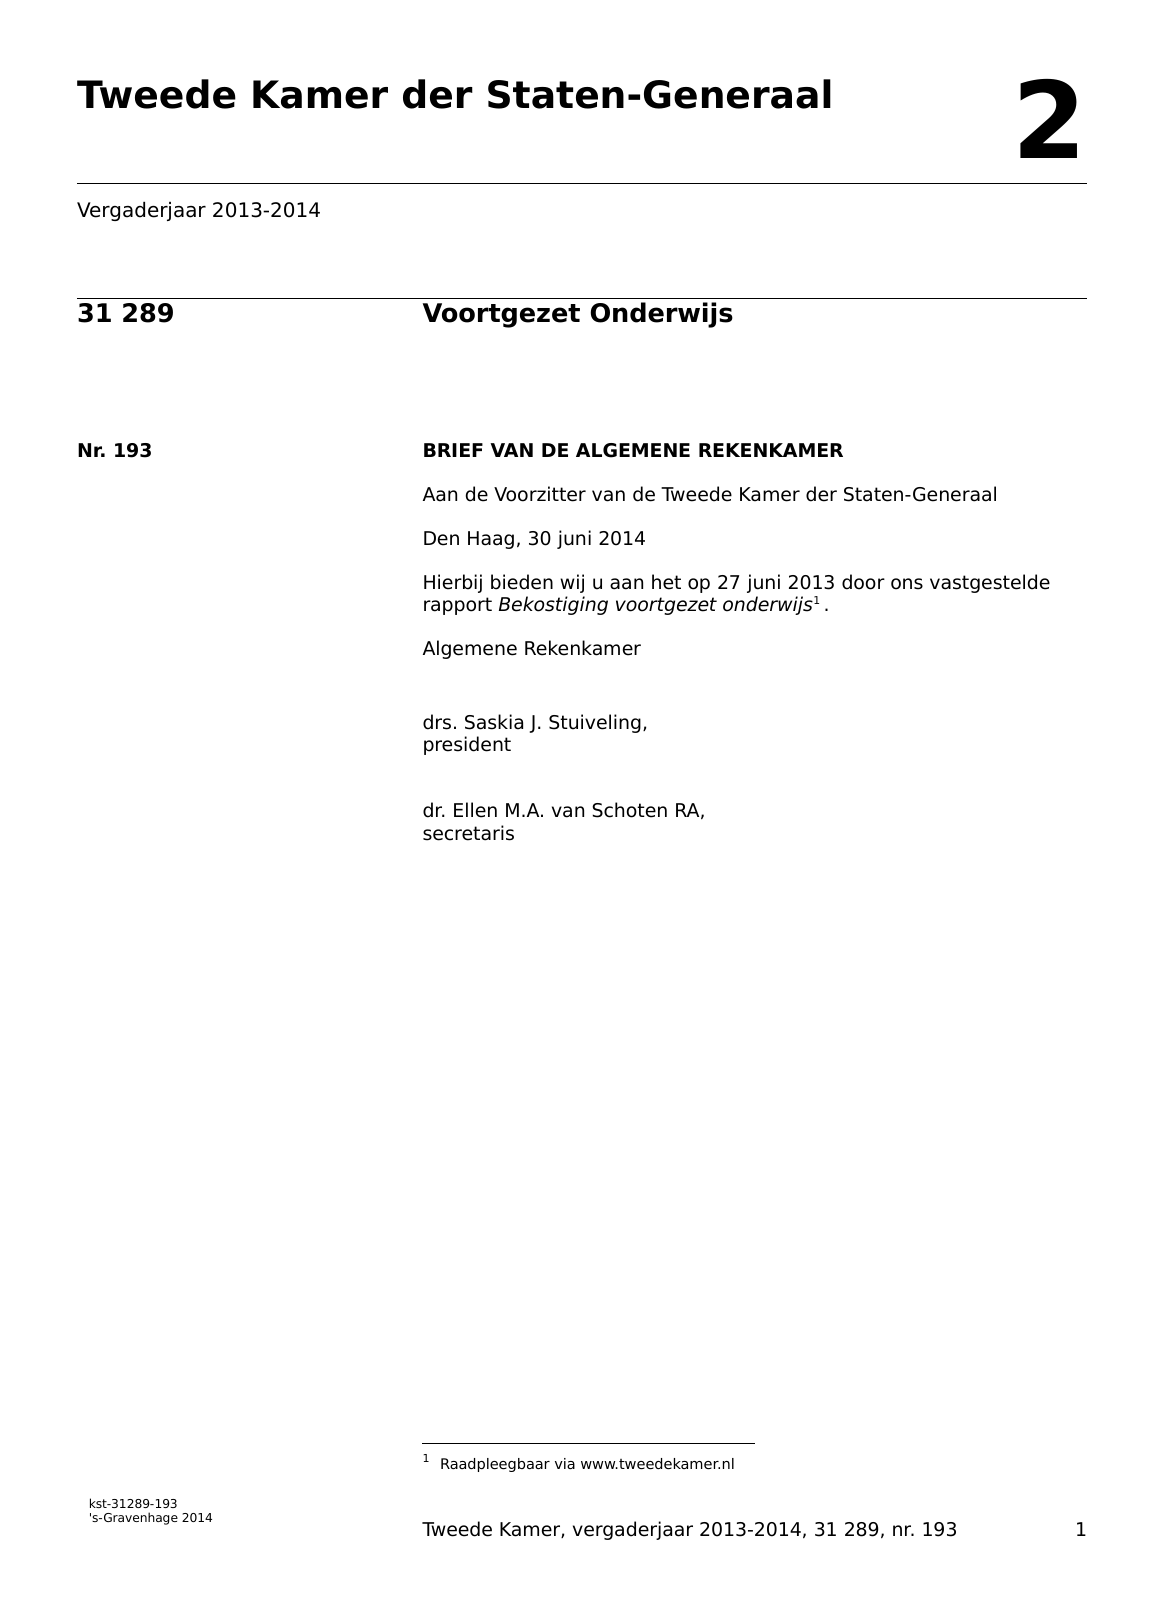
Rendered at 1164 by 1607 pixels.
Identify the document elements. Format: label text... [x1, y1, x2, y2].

text 's-Gravenhage 2014 [88, 1511, 323, 1525]
table_header Tweede Kamer der Staten-Generaal [77, 59, 886, 183]
table_cell Vergaderjaar 2013-2014 [77, 184, 1087, 298]
text kst-31289-193 [88, 1497, 323, 1511]
text dr. Ellen M.A. van Schoten RA, secretaris [422, 778, 1087, 844]
table_header 2 [886, 59, 1087, 183]
subtitle Nr. 193 BRIEF VAN DE ALGEMENE REKENKAMER [77, 440, 1087, 462]
text Algemene Rekenkamer [422, 638, 1087, 660]
text Raadpleegbaar via www.tweedekamer.nl [422, 1452, 1087, 1474]
subtitle 31 289 Voortgezet Onderwijs [77, 299, 1087, 329]
text Den Haag, 30 juni 2014 [422, 528, 1087, 550]
text drs. Saskia J. Stuiveling, president [422, 690, 1087, 756]
text Hierbij bieden wij u aan het op 27 juni 2013 door ons vastgestelde rapport Bekostiging voortgezet onderwijs. [422, 572, 1087, 616]
text Aan de Voorzitter van de Tweede Kamer der Staten-Generaal [422, 484, 1087, 506]
